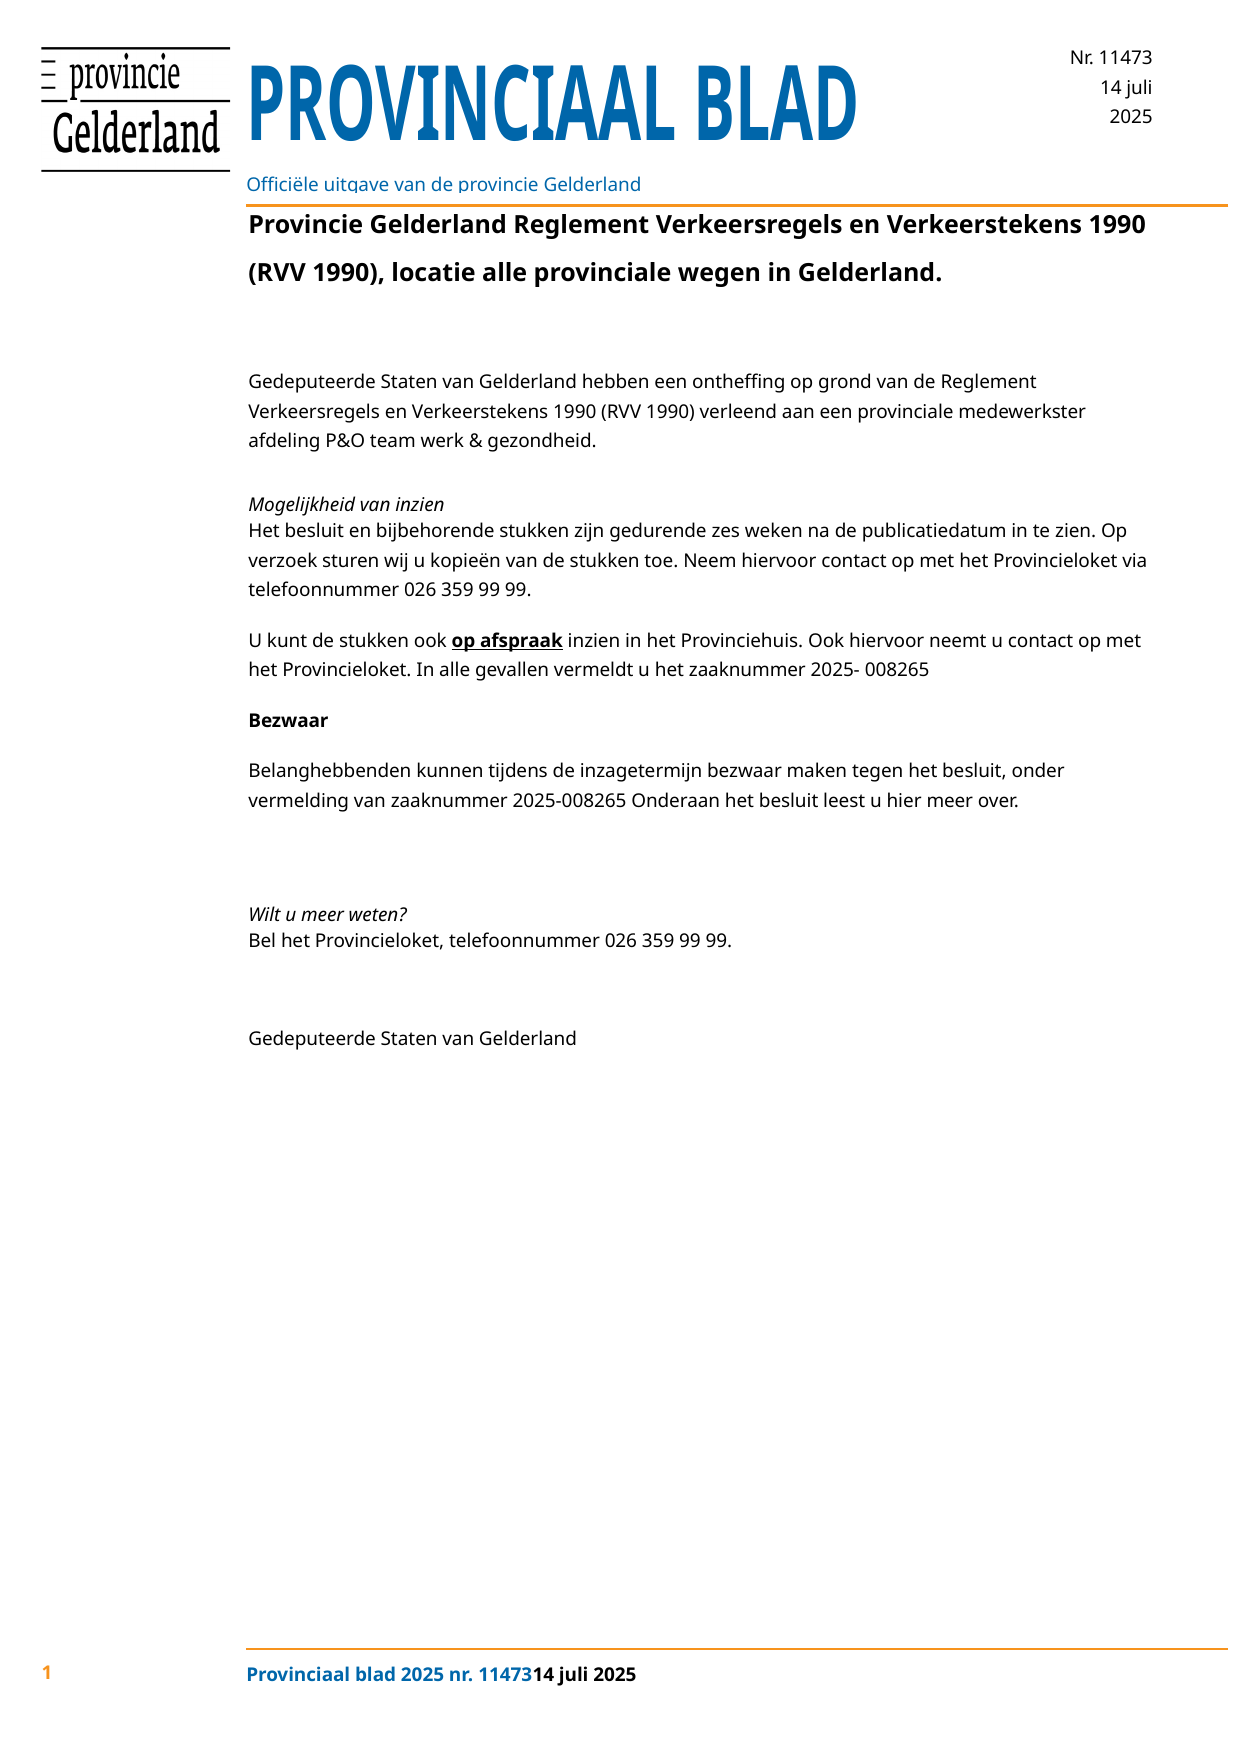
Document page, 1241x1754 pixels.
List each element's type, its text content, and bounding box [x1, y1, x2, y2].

text Wilt u meer weten? [248, 901, 1152, 927]
picture [41, 47, 231, 172]
text Bezwaar [248, 707, 1152, 732]
text Mogelijkheid van inzien [248, 491, 1152, 517]
text U kunt de stukken ook op afspraak inzien in het Provinciehuis. Ook hiervoor neemt u contact op met het Provincieloket. In alle gevallen vermeldt u het zaaknummer 2025- 008265 [248, 627, 1152, 682]
text Bel het Provincieloket, telefoonnummer 026 359 99 99. [248, 927, 1152, 953]
text Gedeputeerde Staten van Gelderland hebben een ontheffing op grond van de Reglement Verkeersregels en Verkeerstekens 1990 (RVV 1990) verleend aan een provinciale medewerkster afdeling P&O team werk & gezondheid. [248, 368, 1152, 453]
text Het besluit en bijbehorende stukken zijn gedurende zes weken na de publicatiedatum in te zien. Op verzoek sturen wij u kopieën van de stukken toe. Neem hiervoor contact op met het Provincieloket via telefoonnummer 026 359 99 99. [248, 517, 1152, 602]
text Gedeputeerde Staten van Gelderland [248, 1025, 1152, 1051]
text Belanghebbenden kunnen tijdens de inzagetermijn bezwaar maken tegen het besluit, onder vermelding van zaaknummer 2025-008265 Onderaan het besluit leest u hier meer over. [248, 757, 1152, 812]
text Provincie Gelderland Reglement Verkeersregels en Verkeerstekens 1990 (RVV 1990), locatie alle provinciale wegen in Gelderland. [248, 207, 1152, 288]
